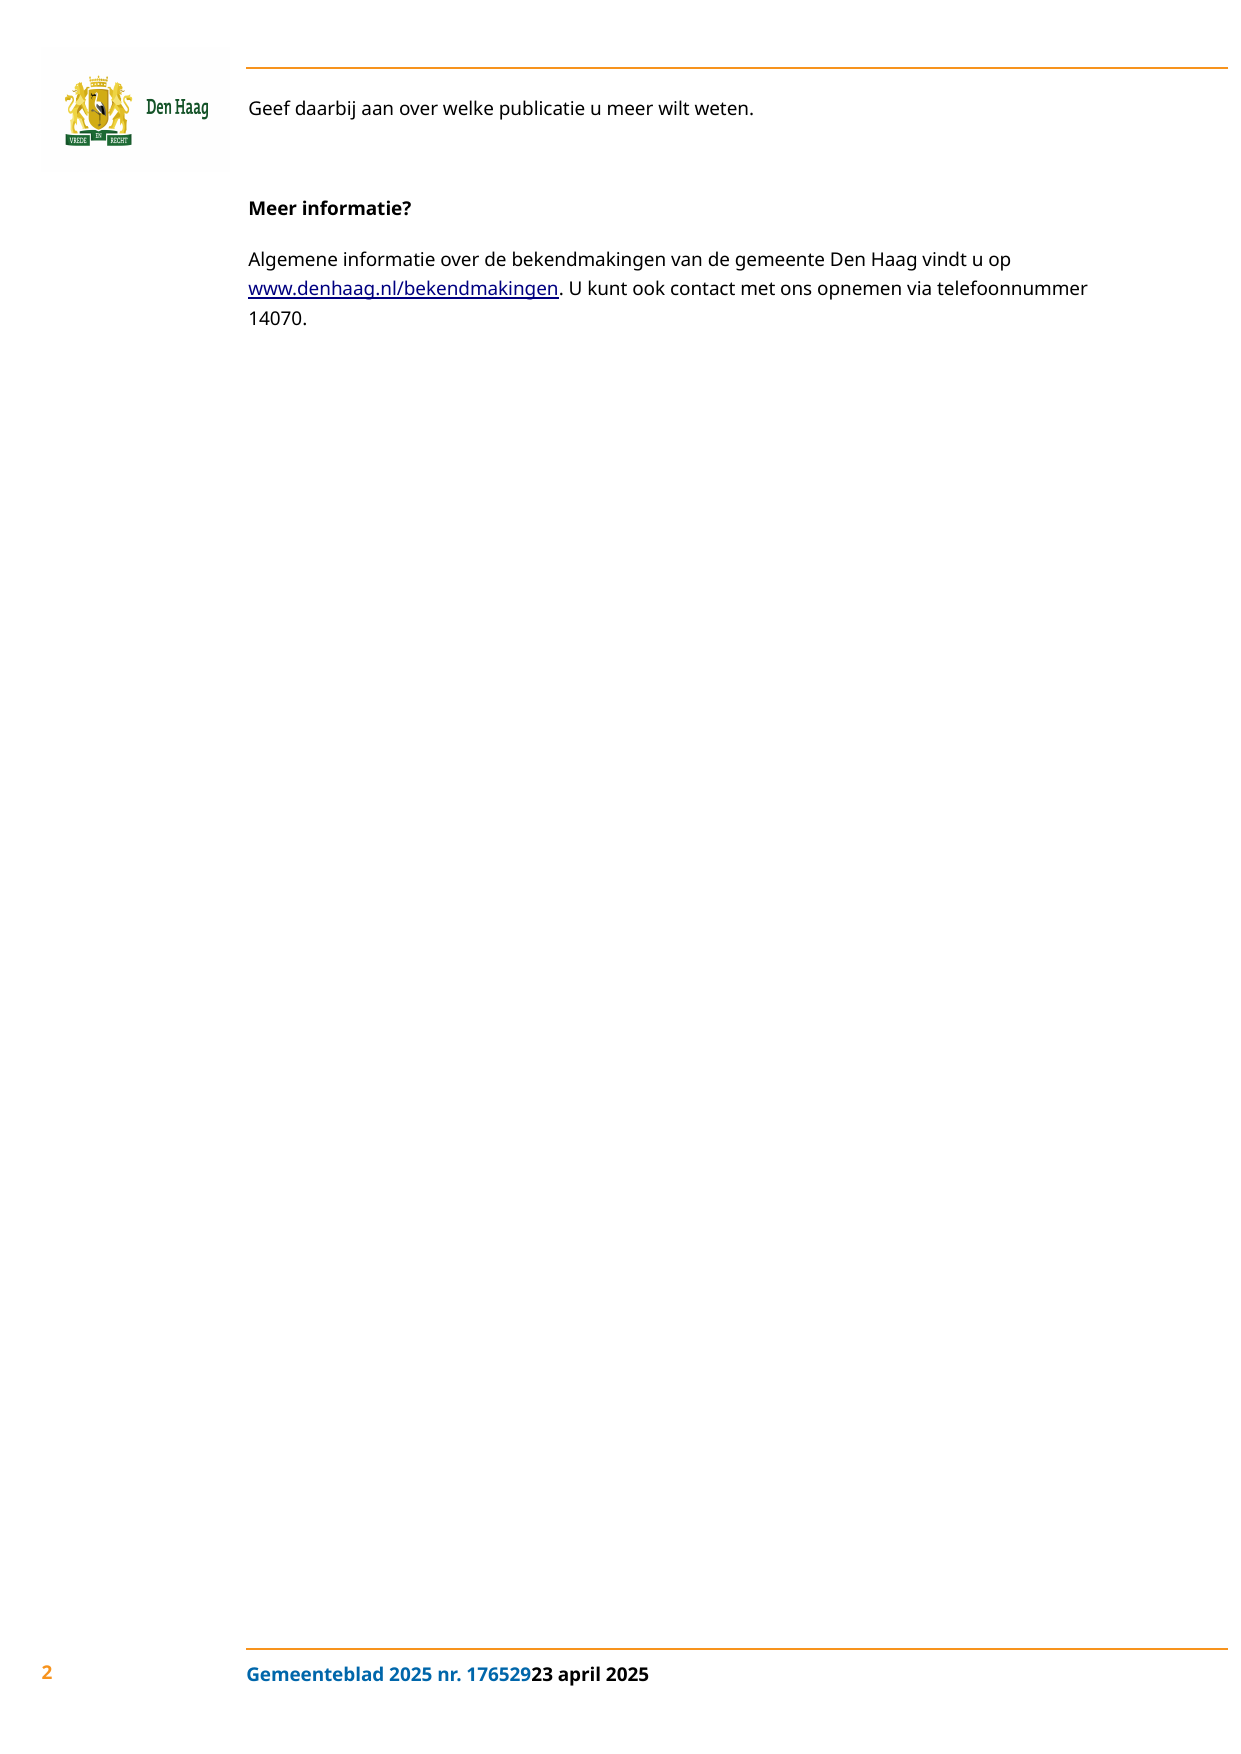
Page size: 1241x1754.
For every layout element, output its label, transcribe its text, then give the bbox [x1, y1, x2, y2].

text Geef daarbij aan over welke publicatie u meer wilt weten. [248, 95, 1152, 121]
text Meer informatie? [248, 196, 1152, 221]
text Algemene informatie over de bekendmakingen van de gemeente Den Haag vindt u op www.denhaag.nl/bekendmakingen. U kunt ook contact met ons opnemen via telefoonnummer 14070. [248, 246, 1152, 331]
picture [41, 47, 231, 172]
